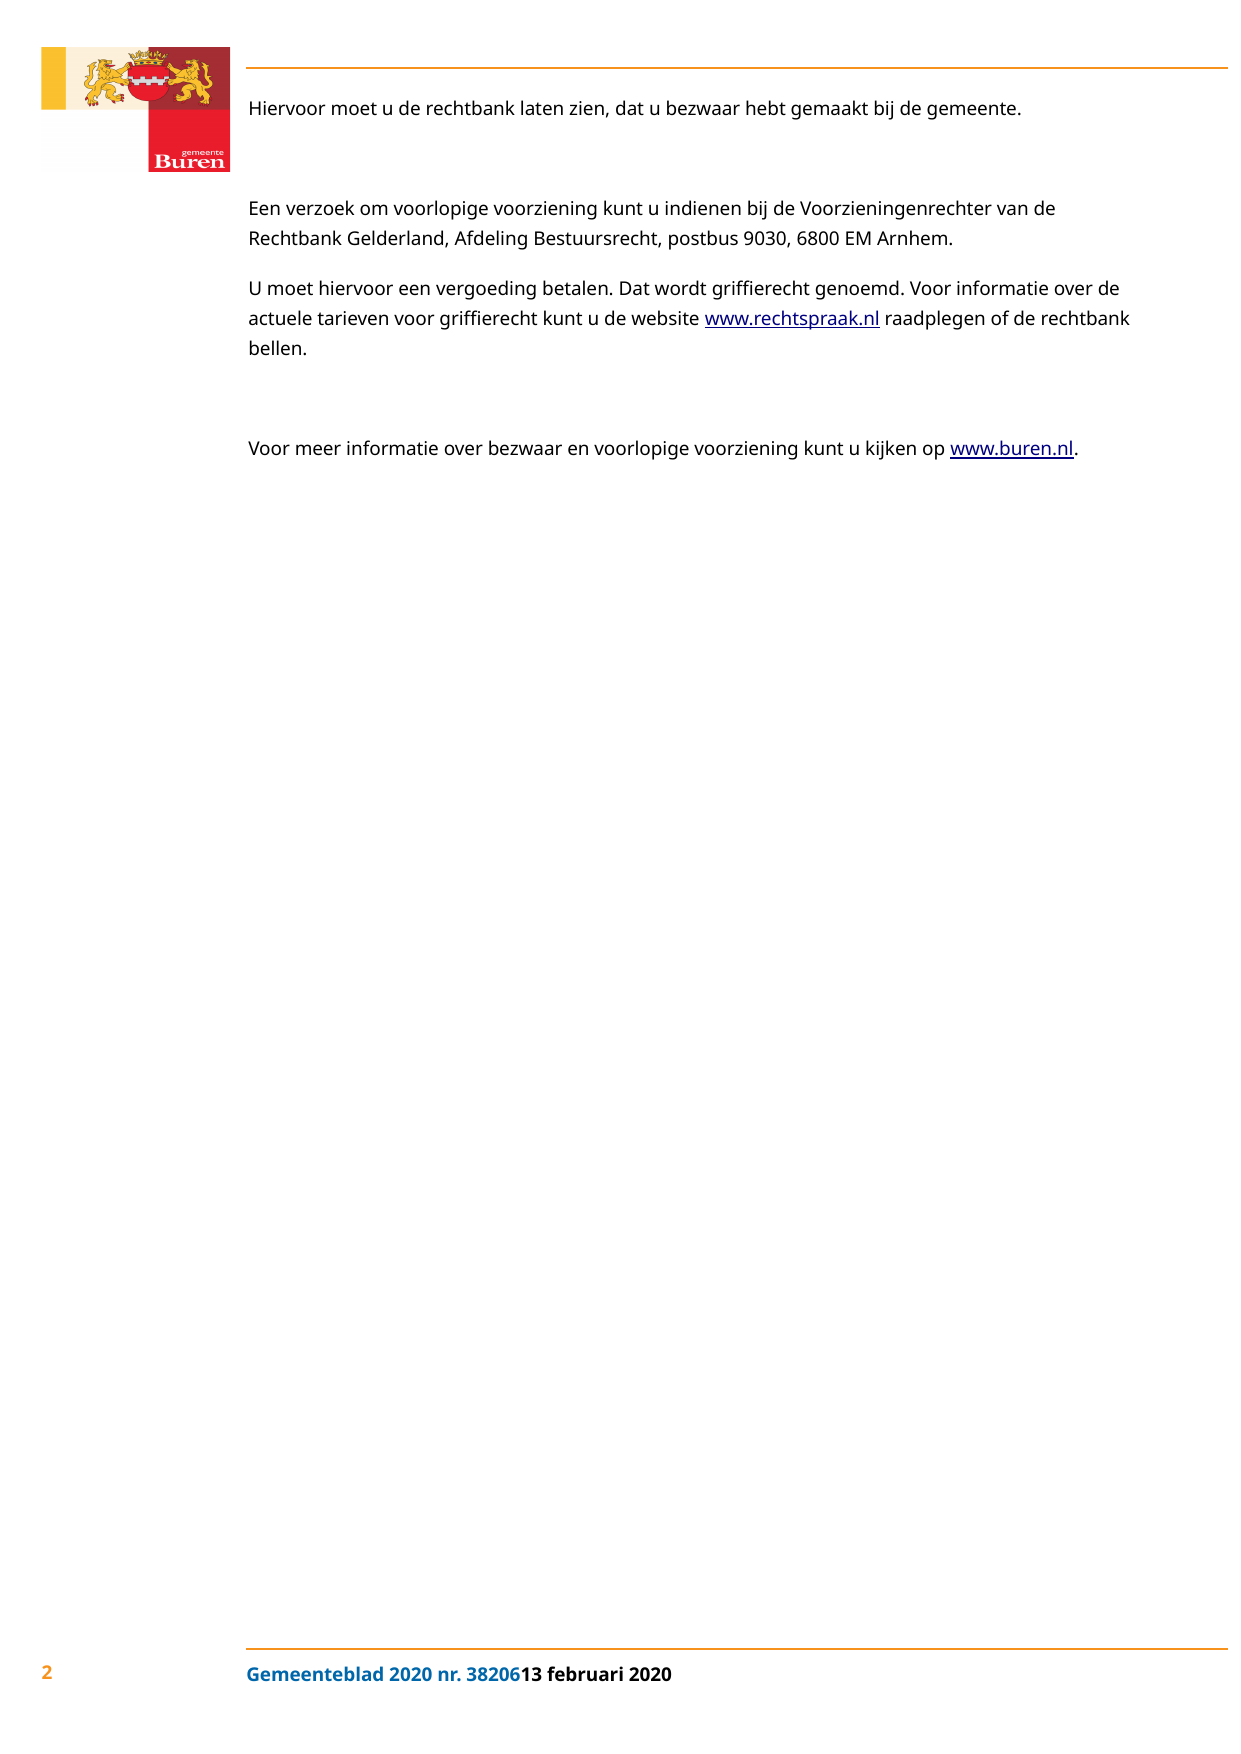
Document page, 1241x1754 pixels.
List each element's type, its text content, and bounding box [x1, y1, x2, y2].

text Een verzoek om voorlopige voorziening kunt u indienen bij de Voorzieningenrechter van de Rechtbank Gelderland, Afdeling Bestuursrecht, postbus 9030, 6800 EM Arnhem. [248, 196, 1152, 251]
text Voor meer informatie over bezwaar en voorlopige voorziening kunt u kijken op www.buren.nl. [248, 436, 1152, 461]
text U moet hiervoor een vergoeding betalen. Dat wordt griffierecht genoemd. Voor informatie over de actuele tarieven voor griffierecht kunt u de website www.rechtspraak.nl raadplegen of de rechtbank bellen. [248, 276, 1152, 361]
picture [41, 47, 231, 172]
text Hiervoor moet u de rechtbank laten zien, dat u bezwaar hebt gemaakt bij de gemeente. [248, 95, 1152, 121]
